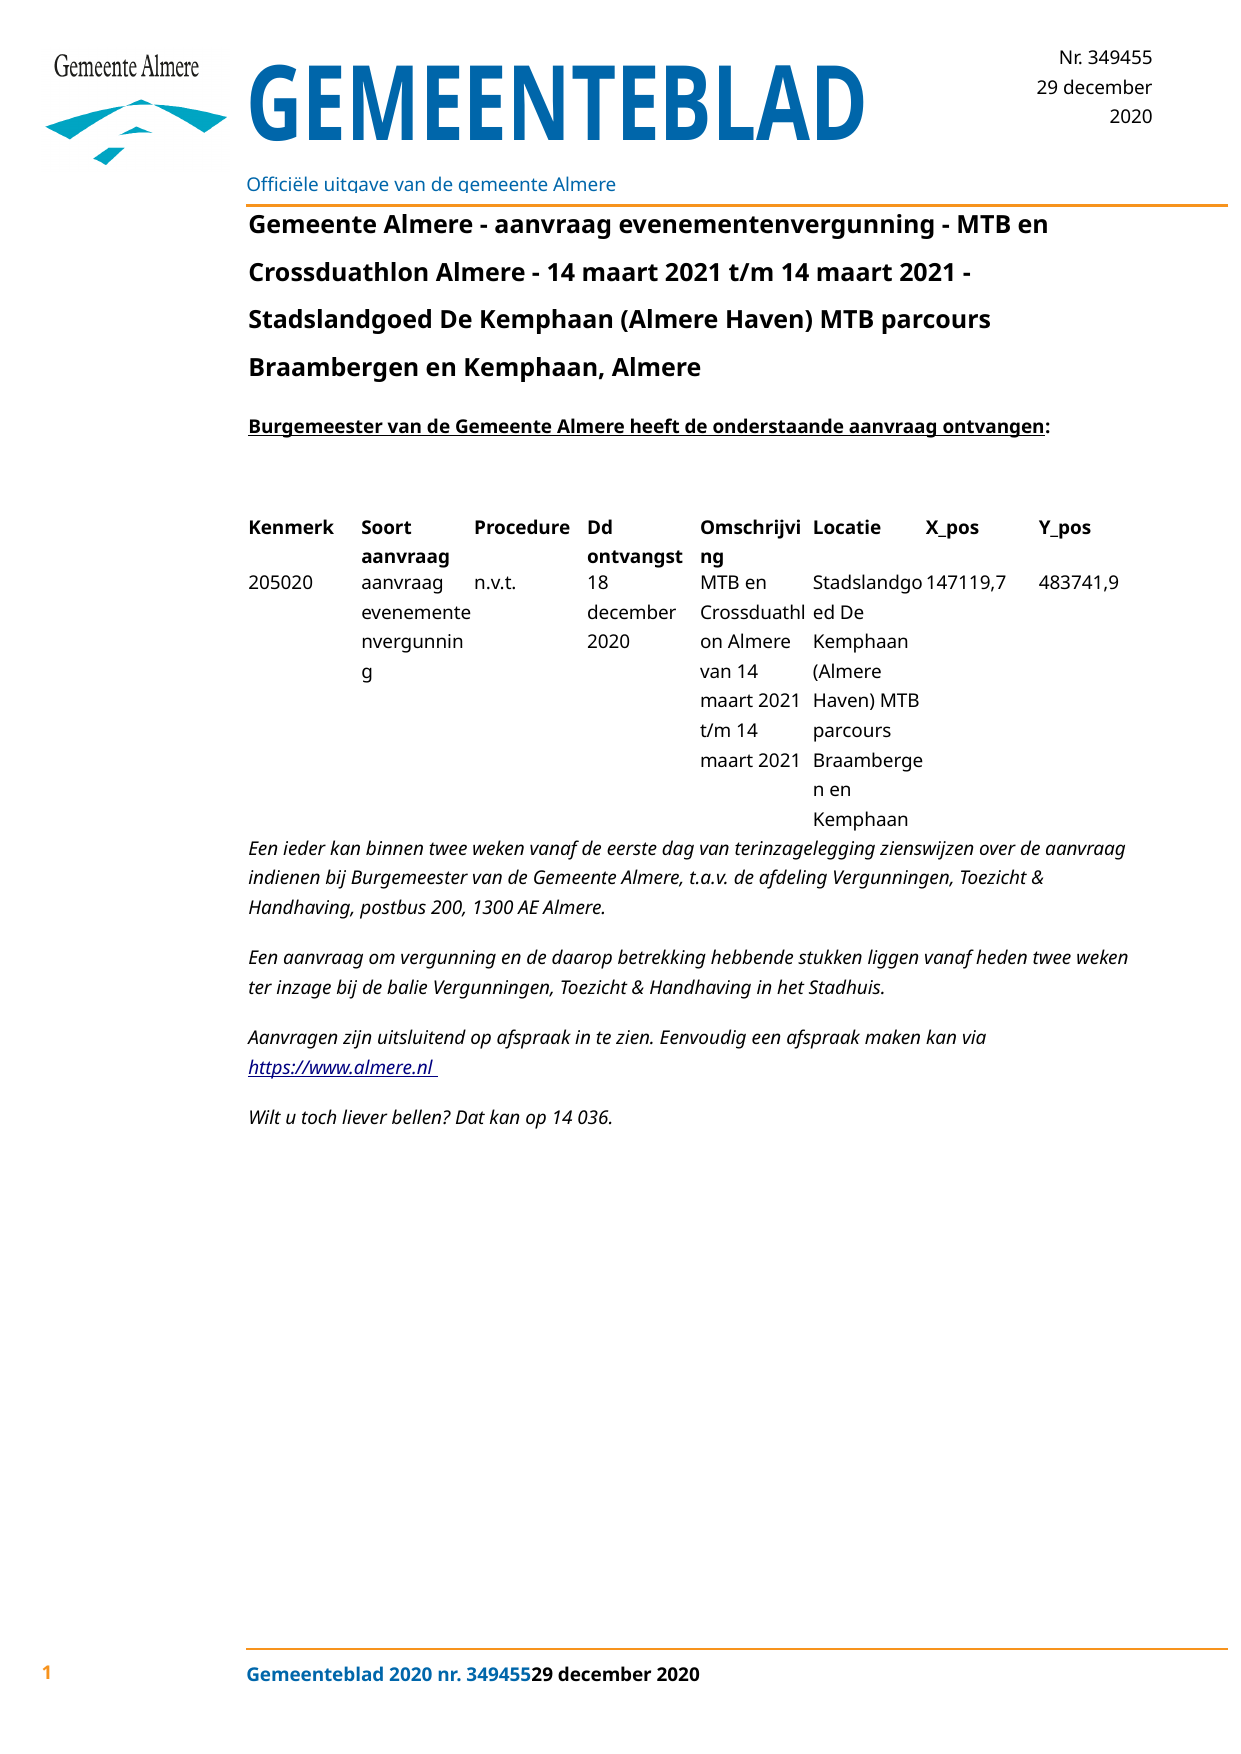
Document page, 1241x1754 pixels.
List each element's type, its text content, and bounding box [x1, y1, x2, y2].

table_header Omschrijving [700, 514, 813, 569]
table_cell MTB en Crossduathlon Almere van 14 maart 2021 t/m 14 maart 2021 [700, 569, 813, 832]
table_header Soort aanvraag [361, 514, 474, 569]
table_header Y_pos [1039, 514, 1152, 569]
table_cell 18 december 2020 [587, 569, 700, 832]
picture [41, 47, 231, 172]
table_cell n.v.t. [474, 569, 587, 832]
text Aanvragen zijn uitsluitend op afspraak in te zien. Eenvoudig een afspraak maken kan via https://www.almere.nl [248, 1024, 1152, 1080]
table_cell aanvraag evenementenvergunning [361, 569, 474, 832]
table_header Locatie [813, 514, 926, 569]
text Een ieder kan binnen twee weken vanaf de eerste dag van terinzagelegging zienswijzen over de aanvraag indienen bij Burgemeester van de Gemeente Almere, t.a.v. de afdeling Vergunningen, Toezicht & Handhaving, postbus 200, 1300 AE Almere. [248, 835, 1152, 920]
table_cell 205020 [248, 569, 361, 832]
table_header Dd ontvangst [587, 514, 700, 569]
table_cell Stadslandgoed De Kemphaan (Almere Haven) MTB parcours Braambergen en Kemphaan [813, 569, 926, 832]
text Burgemeester van de Gemeente Almere heeft de onderstaande aanvraag ontvangen: [248, 413, 1152, 439]
table_header Kenmerk [248, 514, 361, 569]
table_header X_pos [926, 514, 1038, 569]
text Gemeente Almere - aanvraag evenementenvergunning - MTB en Crossduathlon Almere - 14 maart 2021 t/m 14 maart 2021 - Stadslandgoed De Kemphaan (Almere Haven) MTB parcours Braambergen en Kemphaan, Almere [248, 207, 1152, 384]
text Wilt u toch liever bellen? Dat kan op 14 036. [248, 1104, 1152, 1130]
table_cell 147119,7 [926, 569, 1038, 832]
table_header Procedure [474, 514, 587, 569]
text Een aanvraag om vergunning en de daarop betrekking hebbende stukken liggen vanaf heden twee weken ter inzage bij de balie Vergunningen, Toezicht & Handhaving in het Stadhuis. [248, 944, 1152, 1000]
table_cell 483741,9 [1039, 569, 1152, 832]
